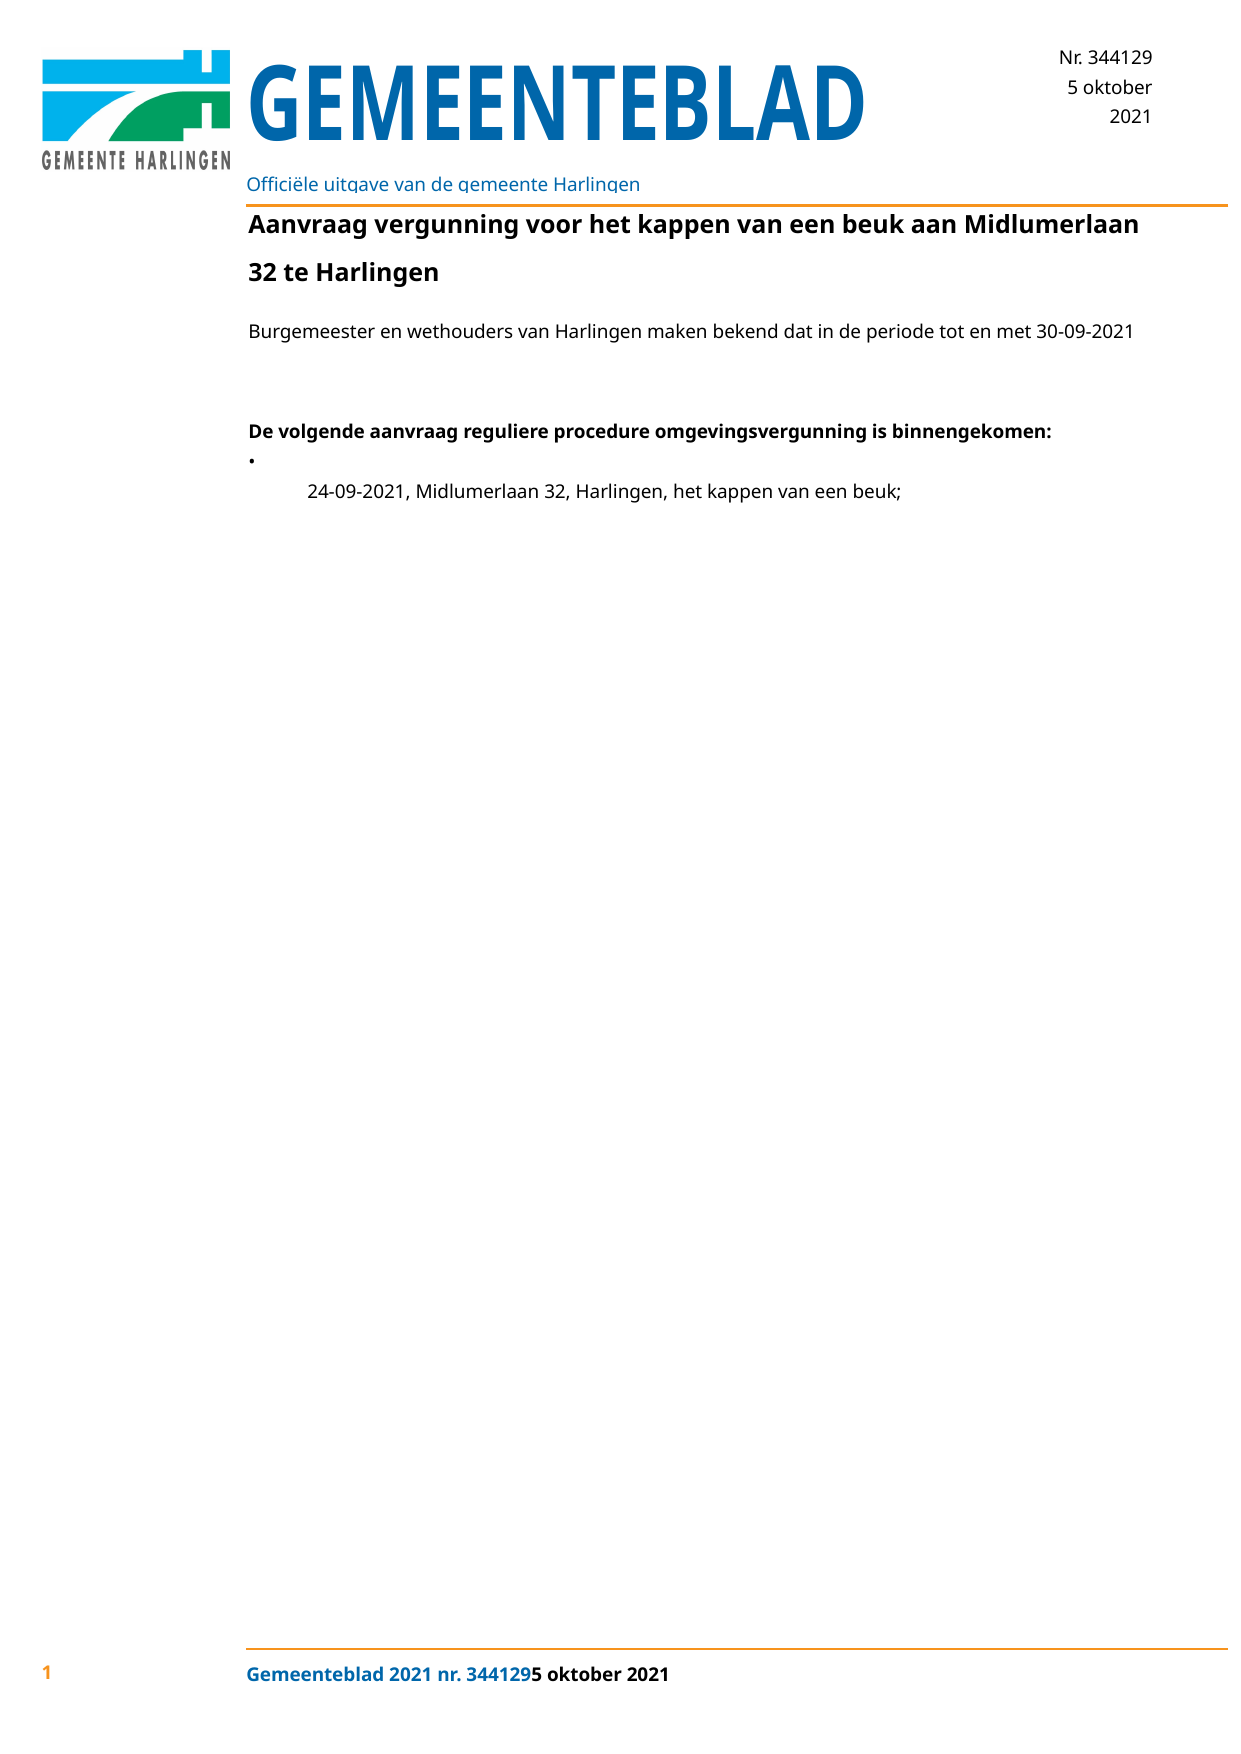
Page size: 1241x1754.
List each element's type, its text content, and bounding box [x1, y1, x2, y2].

text De volgende aanvraag reguliere procedure omgevingsvergunning is binnengekomen: [248, 419, 1152, 444]
list 24-09-2021, Midlumerlaan 32, Harlingen, het kappen van een beuk; [248, 478, 1152, 504]
text Aanvraag vergunning voor het kappen van een beuk aan Midlumerlaan 32 te Harlingen [248, 207, 1152, 288]
text Burgemeester en wethouders van Harlingen maken bekend dat in de periode tot en met 30-09-2021 [248, 318, 1152, 344]
picture [41, 47, 231, 172]
